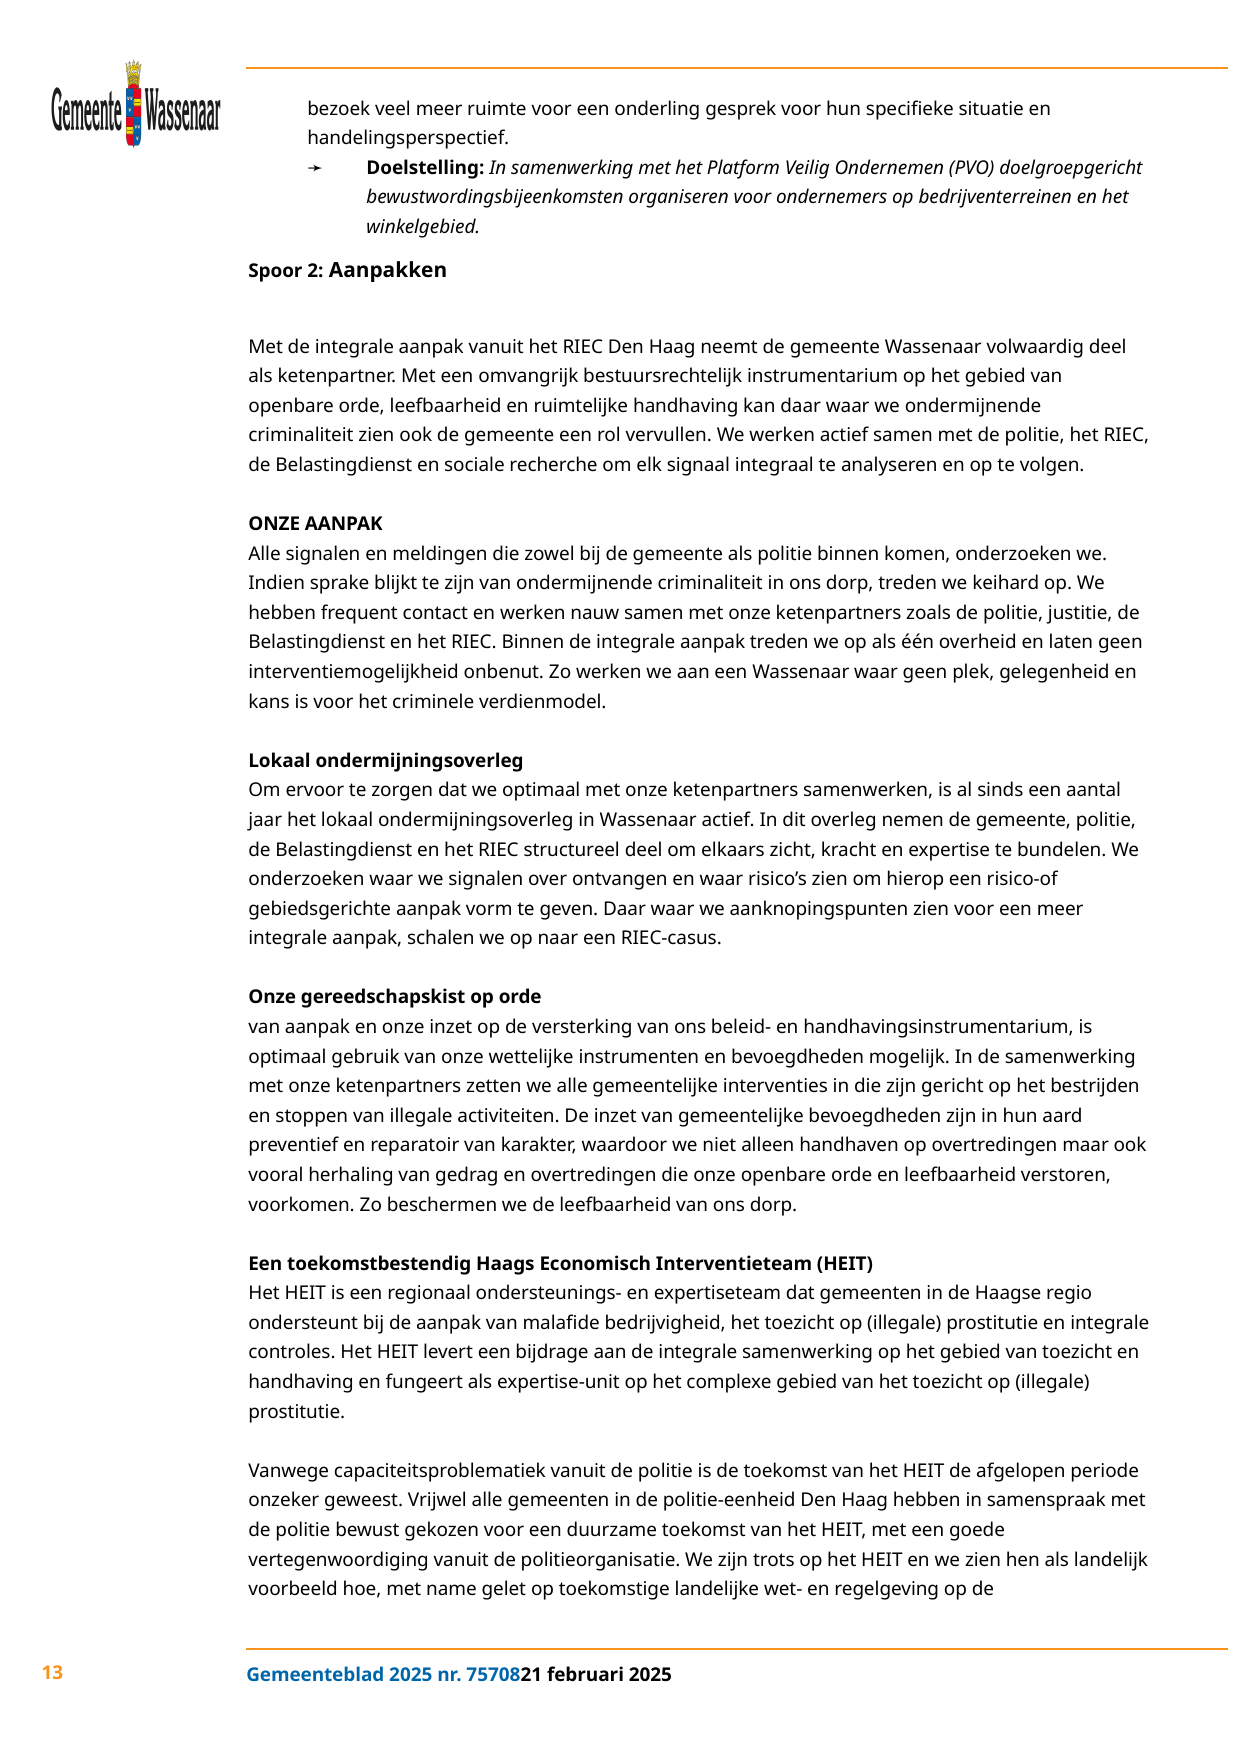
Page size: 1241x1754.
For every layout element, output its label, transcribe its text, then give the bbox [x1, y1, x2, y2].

text Een toekomstbestendig Haags Economisch Interventieteam (HEIT) [248, 1250, 1152, 1276]
text Om ervoor te zorgen dat we optimaal met onze ketenpartners samenwerken, is al sinds een aantal jaar het lokaal ondermijningsoverleg in Wassenaar actief. In dit overleg nemen de gemeente, politie, de Belastingdienst en het RIEC structureel deel om elkaars zicht, kracht en expertise te bundelen. We onderzoeken waar we signalen over ontvangen en waar risico’s zien om hierop een risico-of gebiedsgerichte aanpak vorm te geven. Daar waar we aanknopingspunten zien voor een meer integrale aanpak, schalen we op naar een RIEC-casus. [248, 777, 1152, 950]
text Alle signalen en meldingen die zowel bij de gemeente als politie binnen komen, onderzoeken we. Indien sprake blijkt te zijn van ondermijnende criminaliteit in ons dorp, treden we keihard op. We hebben frequent contact en werken nauw samen met onze ketenpartners zoals de politie, justitie, de Belastingdienst en het RIEC. Binnen de integrale aanpak treden we op als één overheid en laten geen interventiemogelijkheid onbenut. Zo werken we aan een Wassenaar waar geen plek, gelegenheid en kans is voor het criminele verdienmodel. [248, 540, 1152, 713]
text Lokaal ondermijningsoverleg [248, 747, 1152, 773]
table_header Doelstelling: In samenwerking met het Platform Veilig Ondernemen (PVO) doelgroepgericht bewustwordingsbijeenkomsten organiseren voor ondernemers op bedrijventerreinen en het winkelgebied. [307, 154, 1211, 239]
text Onze gereedschapskist op orde [248, 984, 1152, 1009]
text Vanwege capaciteitsproblematiek vanuit de politie is de toekomst van het HEIT de afgelopen periode onzeker geweest. Vrijwel alle gemeenten in de politie-eenheid Den Haag hebben in samenspraak met de politie bewust gekozen voor een duurzame toekomst van het HEIT, met een goede vertegenwoordiging vanuit de politieorganisatie. We zijn trots op het HEIT en we zien hen als landelijk voorbeeld hoe, met name gelet op toekomstige landelijke wet- en regelgeving op de [248, 1457, 1152, 1601]
text van aanpak en onze inzet op de versterking van ons beleid- en handhavingsinstrumentarium, is optimaal gebruik van onze wettelijke instrumenten en bevoegdheden mogelijk. In de samenwerking met onze ketenpartners zetten we alle gemeentelijke interventies in die zijn gericht op het bestrijden en stoppen van illegale activiteiten. De inzet van gemeentelijke bevoegdheden zijn in hun aard preventief en reparatoir van karakter, waardoor we niet alleen handhaven op overtredingen maar ook vooral herhaling van gedrag en overtredingen die onze openbare orde en leefbaarheid verstoren, voorkomen. Zo beschermen we de leefbaarheid van ons dorp. [248, 1013, 1152, 1216]
picture [41, 47, 231, 172]
text Met de integrale aanpak vanuit het RIEC Den Haag neemt de gemeente Wassenaar volwaardig deel als ketenpartner. Met een omvangrijk bestuursrechtelijk instrumentarium op het gebied van openbare orde, leefbaarheid en ruimtelijke handhaving kan daar waar we ondermijnende criminaliteit zien ook de gemeente een rol vervullen. We werken actief samen met de politie, het RIEC, de Belastingdienst en sociale recherche om elk signaal integraal te analyseren en op te volgen. [248, 333, 1152, 477]
text ONZE AANPAK [248, 510, 1152, 536]
text Spoor 2: Aanpakken [248, 255, 1152, 283]
list bezoek veel meer ruimte voor een onderling gesprek voor hun specifieke situatie en handelingsperspectief. [248, 95, 1152, 150]
text Het HEIT is een regionaal ondersteunings- en expertiseteam dat gemeenten in de Haagse regio ondersteunt bij de aanpak van malafide bedrijvigheid, het toezicht op (illegale) prostitutie en integrale controles. Het HEIT levert een bijdrage aan de integrale samenwerking op het gebied van toezicht en handhaving en fungeert als expertise-unit op het complexe gebied van het toezicht op (illegale) prostitutie. [248, 1279, 1152, 1423]
